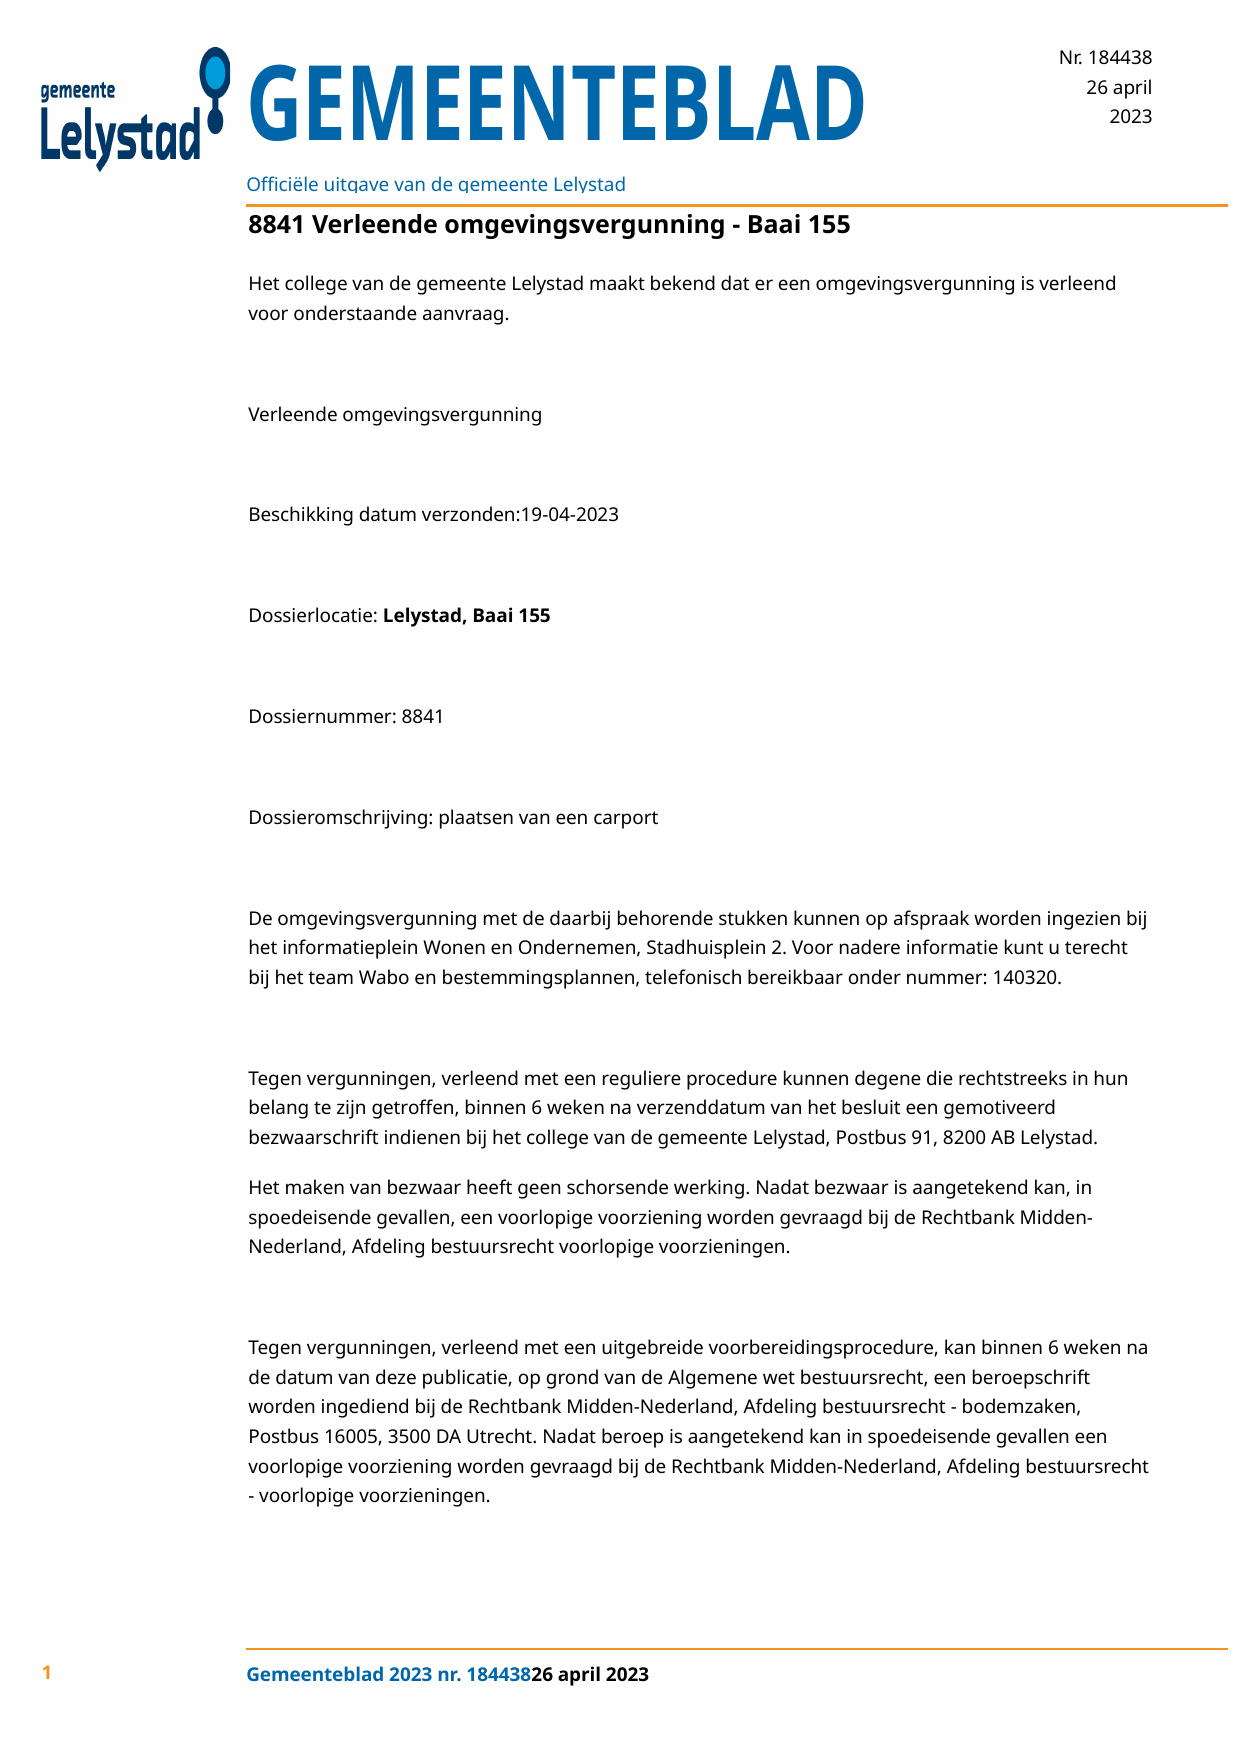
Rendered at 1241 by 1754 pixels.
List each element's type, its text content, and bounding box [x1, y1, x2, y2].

picture [41, 47, 231, 172]
text Tegen vergunningen, verleend met een reguliere procedure kunnen degene die rechtstreeks in hun belang te zijn getroffen, binnen 6 weken na verzenddatum van het besluit een gemotiveerd bezwaarschrift indienen bij het college van de gemeente Lelystad, Postbus 91, 8200 AB Lelystad. [248, 1065, 1152, 1150]
text Dossierlocatie: Lelystad, Baai 155 [248, 602, 1152, 628]
text 8841 Verleende omgevingsvergunning - Baai 155 [248, 207, 1152, 241]
text Tegen vergunningen, verleend met een uitgebreide voorbereidingsprocedure, kan binnen 6 weken na de datum van deze publicatie, op grond van de Algemene wet bestuursrecht, een beroepschrift worden ingediend bij de Rechtbank Midden-Nederland, Afdeling bestuursrecht - bodemzaken, Postbus 16005, 3500 DA Utrecht. Nadat beroep is aangetekend kan in spoedeisende gevallen een voorlopige voorziening worden gevraagd bij de Rechtbank Midden-Nederland, Afdeling bestuursrecht - voorlopige voorzieningen. [248, 1334, 1152, 1508]
text Beschikking datum verzonden:19-04-2023 [248, 502, 1152, 527]
text Verleende omgevingsvergunning [248, 401, 1152, 426]
text Dossiernummer: 8841 [248, 703, 1152, 729]
text De omgevingsvergunning met de daarbij behorende stukken kunnen op afspraak worden ingezien bij het informatieplein Wonen en Ondernemen, Stadhuisplein 2. Voor nadere informatie kunt u terecht bij het team Wabo en bestemmingsplannen, telefonisch bereikbaar onder nummer: 140320. [248, 905, 1152, 990]
text Dossieromschrijving: plaatsen van een carport [248, 804, 1152, 830]
text Het maken van bezwaar heeft geen schorsende werking. Nadat bezwaar is aangetekend kan, in spoedeisende gevallen, een voorlopige voorziening worden gevraagd bij de Rechtbank Midden-Nederland, Afdeling bestuursrecht voorlopige voorzieningen. [248, 1174, 1152, 1259]
text Het college van de gemeente Lelystad maakt bekend dat er een omgevingsvergunning is verleend voor onderstaande aanvraag. [248, 270, 1152, 326]
